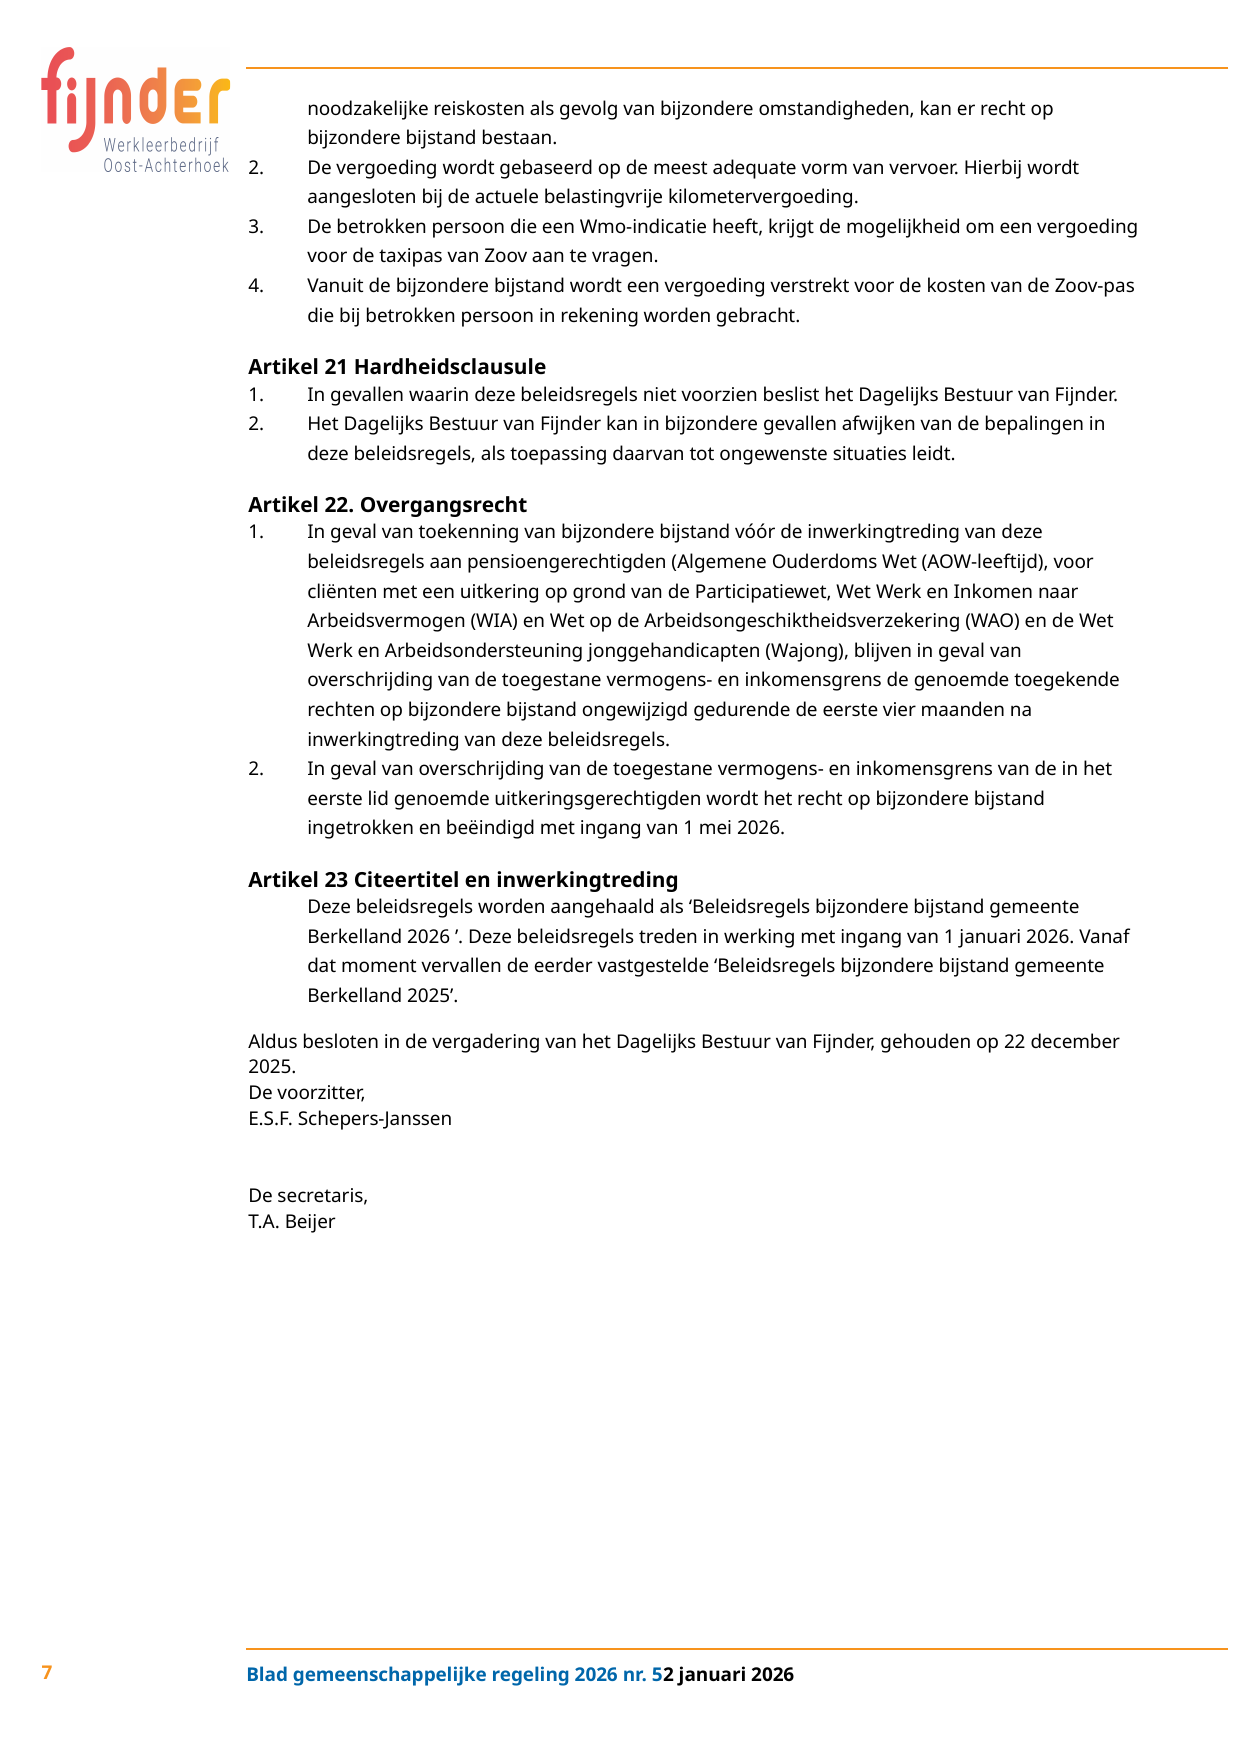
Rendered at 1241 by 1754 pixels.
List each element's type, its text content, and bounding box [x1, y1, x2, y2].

picture [41, 47, 231, 172]
text De voorzitter, [248, 1079, 1152, 1105]
list De vergoeding wordt gebaseerd op de meest adequate vorm van vervoer. Hierbij wordt aangesloten bij de actuele belastingvrije kilometervergoeding. [248, 154, 1152, 209]
text Artikel 23 Citeertitel en inwerkingtreding [248, 865, 1152, 893]
text T.A. Beijer [248, 1208, 1152, 1234]
text De secretaris, [248, 1182, 1152, 1208]
list De betrokken persoon die een Wmo-indicatie heeft, krijgt de mogelijkheid om een vergoeding voor de taxipas van Zoov aan te vragen. [248, 213, 1152, 268]
text Artikel 21 Hardheidsclausule [248, 352, 1152, 381]
text Aldus besloten in de vergadering van het Dagelijks Bestuur van Fijnder, gehouden op 22 december 2025. [248, 1028, 1152, 1079]
list In geval van toekenning van bijzondere bijstand vóór de inwerkingtreding van deze beleidsregels aan pensioengerechtigden (Algemene Ouderdoms Wet (AOW-leeftijd), voor cliënten met een uitkering op grond van de Participatiewet, Wet Werk en Inkomen naar Arbeidsvermogen (WIA) en Wet op de Arbeidsongeschiktheidsverzekering (WAO) en de Wet Werk en Arbeidsondersteuning jonggehandicapten (Wajong), blijven in geval van overschrijding van de toegestane vermogens- en inkomensgrens de genoemde toegekende rechten op bijzondere bijstand ongewijzigd gedurende de eerste vier maanden na inwerkingtreding van deze beleidsregels. [248, 519, 1152, 752]
text Artikel 22. Overgangsrecht [248, 490, 1152, 519]
list Deze beleidsregels worden aangehaald als ‘Beleidsregels bijzondere bijstand gemeente Berkelland 2026 ’. Deze beleidsregels treden in werking met ingang van 1 januari 2026. Vanaf dat moment vervallen de eerder vastgestelde ‘Beleidsregels bijzondere bijstand gemeente Berkelland 2025’. [248, 893, 1152, 1008]
list noodzakelijke reiskosten als gevolg van bijzondere omstandigheden, kan er recht op bijzondere bijstand bestaan. [248, 95, 1152, 150]
list In gevallen waarin deze beleidsregels niet voorzien beslist het Dagelijks Bestuur van Fijnder. [248, 381, 1152, 406]
list Het Dagelijks Bestuur van Fijnder kan in bijzondere gevallen afwijken van de bepalingen in deze beleidsregels, als toepassing daarvan tot ongewenste situaties leidt. [248, 410, 1152, 466]
list In geval van overschrijding van de toegestane vermogens- en inkomensgrens van de in het eerste lid genoemde uitkeringsgerechtigden wordt het recht op bijzondere bijstand ingetrokken en beëindigd met ingang van 1 mei 2026. [248, 755, 1152, 840]
list Vanuit de bijzondere bijstand wordt een vergoeding verstrekt voor de kosten van de Zoov-pas die bij betrokken persoon in rekening worden gebracht. [248, 272, 1152, 328]
text E.S.F. Schepers-Janssen [248, 1105, 1152, 1131]
